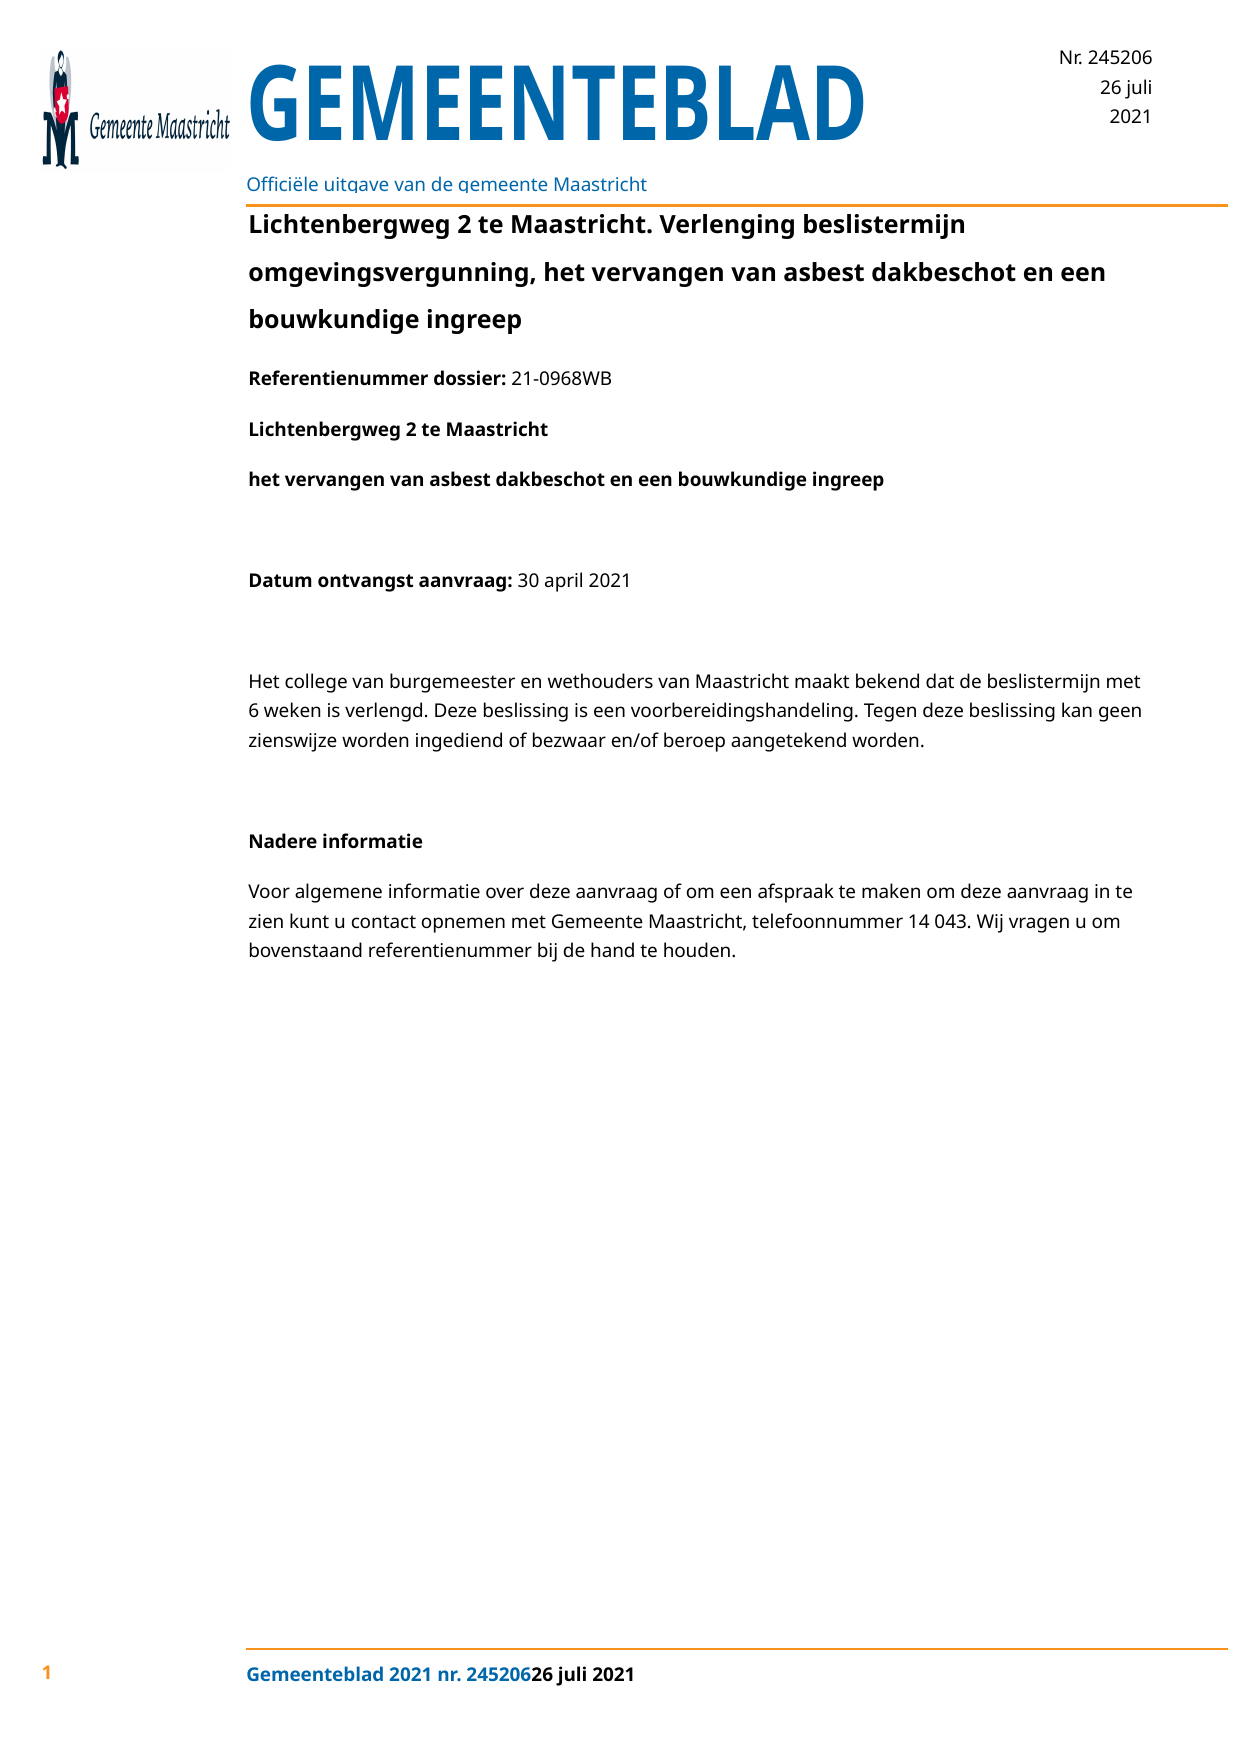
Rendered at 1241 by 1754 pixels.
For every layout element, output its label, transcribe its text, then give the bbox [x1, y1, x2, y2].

text Datum ontvangst aanvraag: 30 april 2021 [248, 567, 1152, 593]
text Lichtenbergweg 2 te Maastricht. Verlenging beslistermijn omgevingsvergunning, het vervangen van asbest dakbeschot en een bouwkundige ingreep [248, 207, 1152, 336]
text Voor algemene informatie over deze aanvraag of om een afspraak te maken om deze aanvraag in te zien kunt u contact opnemen met Gemeente Maastricht, telefoonnummer 14 043. Wij vragen u om bovenstaand referentienummer bij de hand te houden. [248, 878, 1152, 963]
text Referentienummer dossier: 21-0968WB [248, 366, 1152, 391]
picture [41, 47, 231, 172]
text het vervangen van asbest dakbeschot en een bouwkundige ingreep [248, 466, 1152, 492]
text Nadere informatie [248, 828, 1152, 854]
text Het college van burgemeester en wethouders van Maastricht maakt bekend dat de beslistermijn met 6 weken is verlengd. Deze beslissing is een voorbereidingshandeling. Tegen deze beslissing kan geen zienswijze worden ingediend of bezwaar en/of beroep aangetekend worden. [248, 668, 1152, 753]
text Lichtenbergweg 2 te Maastricht [248, 416, 1152, 442]
